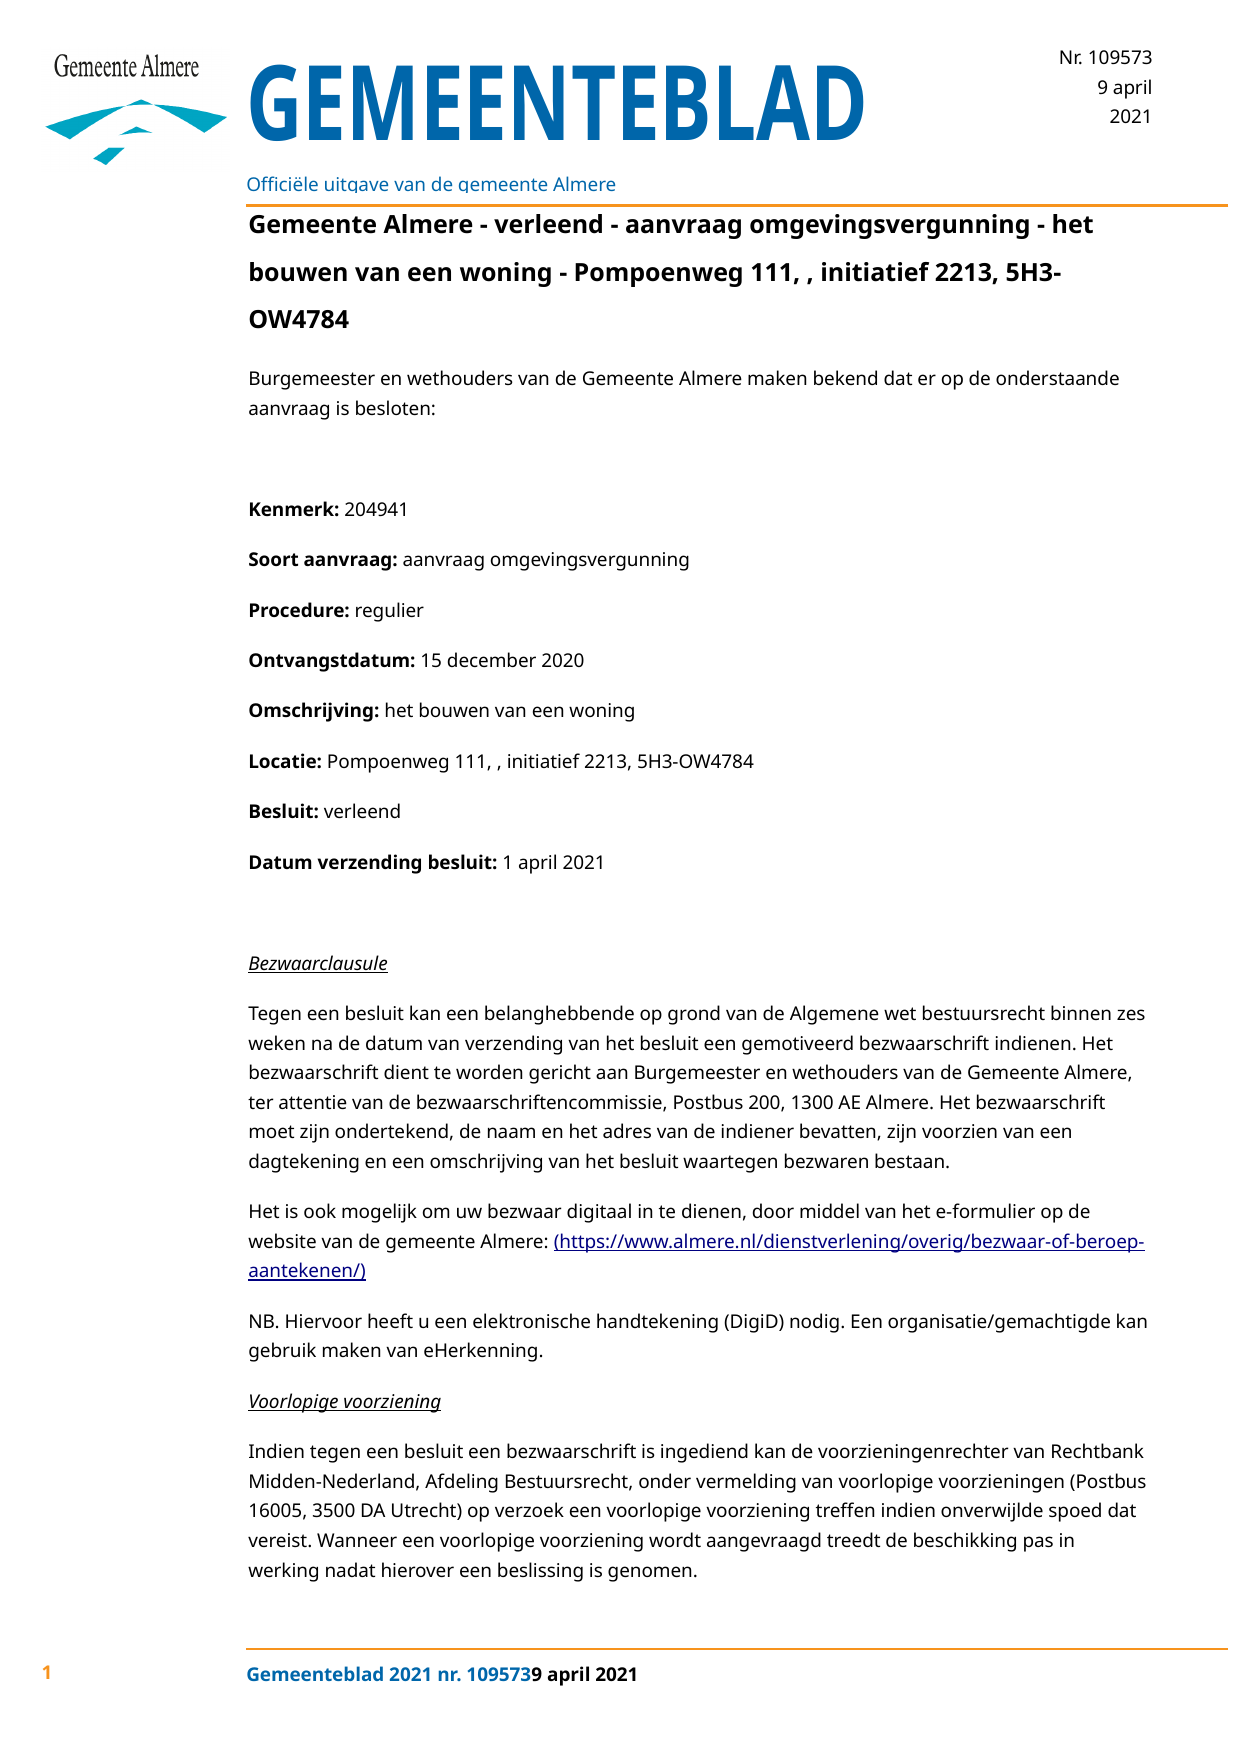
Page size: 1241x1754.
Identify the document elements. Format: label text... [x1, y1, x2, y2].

text NB. Hiervoor heeft u een elektronische handtekening (DigiD) nodig. Een organisatie/gemachtigde kan gebruik maken van eHerkenning. [248, 1308, 1152, 1363]
text Ontvangstdatum: 15 december 2020 [248, 647, 1152, 673]
text Bezwaarclausule [248, 950, 1152, 975]
text Het is ook mogelijk om uw bezwaar digitaal in te dienen, door middel van het e-formulier op de website van de gemeente Almere: (https://www.almere.nl/dienstverlening/overig/bezwaar-of-beroep-aantekenen/) [248, 1198, 1152, 1283]
text Soort aanvraag: aanvraag omgevingsvergunning [248, 546, 1152, 572]
text Tegen een besluit kan een belanghebbende op grond van de Algemene wet bestuursrecht binnen zes weken na de datum van verzending van het besluit een gemotiveerd bezwaarschrift indienen. Het bezwaarschrift dient te worden gericht aan Burgemeester en wethouders van de Gemeente Almere, ter attentie van de bezwaarschriftencommissie, Postbus 200, 1300 AE Almere. Het bezwaarschrift moet zijn ondertekend, de naam en het adres van de indiener bevatten, zijn voorzien van een dagtekening en een omschrijving van het besluit waartegen bezwaren bestaan. [248, 1000, 1152, 1174]
text Besluit: verleend [248, 798, 1152, 824]
text Indien tegen een besluit een bezwaarschrift is ingediend kan de voorzieningenrechter van Rechtbank Midden-Nederland, Afdeling Bestuursrecht, onder vermelding van voorlopige voorzieningen (Postbus 16005, 3500 DA Utrecht) op verzoek een voorlopige voorziening treffen indien onverwijlde spoed dat vereist. Wanneer een voorlopige voorziening wordt aangevraagd treedt de beschikking pas in werking nadat hierover een beslissing is genomen. [248, 1438, 1152, 1582]
text Gemeente Almere - verleend - aanvraag omgevingsvergunning - het bouwen van een woning - Pompoenweg 111, , initiatief 2213, 5H3-OW4784 [248, 207, 1152, 336]
text Burgemeester en wethouders van de Gemeente Almere maken bekend dat er op de onderstaande aanvraag is besloten: [248, 366, 1152, 421]
text Kenmerk: 204941 [248, 496, 1152, 522]
text Locatie: Pompoenweg 111, , initiatief 2213, 5H3-OW4784 [248, 748, 1152, 774]
text Omschrijving: het bouwen van een woning [248, 698, 1152, 723]
picture [41, 47, 231, 172]
text Voorlopige voorziening [248, 1388, 1152, 1414]
text Procedure: regulier [248, 597, 1152, 622]
text Datum verzending besluit: 1 april 2021 [248, 849, 1152, 874]
